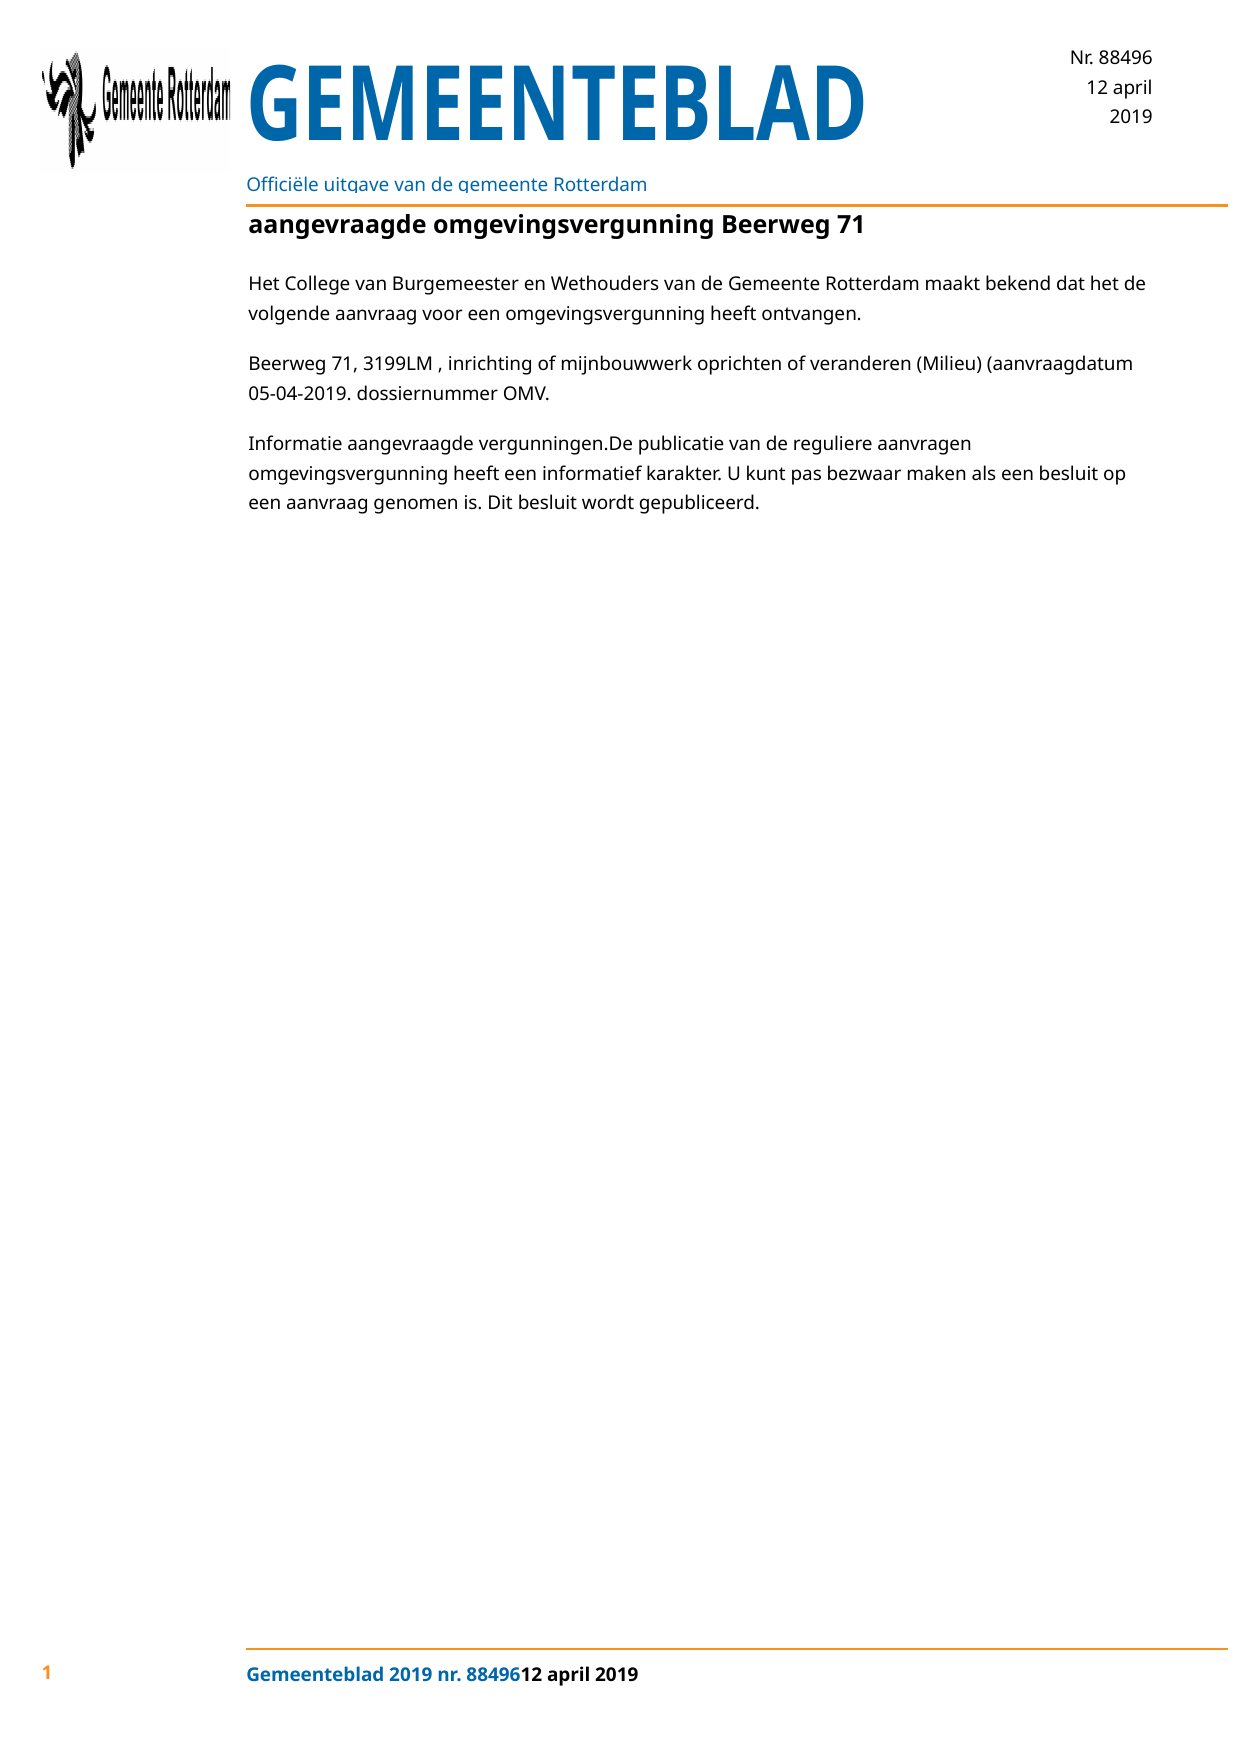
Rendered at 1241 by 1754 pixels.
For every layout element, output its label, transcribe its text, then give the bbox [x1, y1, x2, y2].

text Het College van Burgemeester en Wethouders van de Gemeente Rotterdam maakt bekend dat het de volgende aanvraag voor een omgevingsvergunning heeft ontvangen. [248, 270, 1152, 326]
text aangevraagde omgevingsvergunning Beerweg 71 [248, 207, 1152, 241]
text Beerweg 71, 3199LM , inrichting of mijnbouwwerk oprichten of veranderen (Milieu) (aanvraagdatum 05-04-2019. dossiernummer OMV. [248, 350, 1152, 406]
text Informatie aangevraagde vergunningen.De publicatie van de reguliere aanvragen omgevingsvergunning heeft een informatief karakter. U kunt pas bezwaar maken als een besluit op een aanvraag genomen is. Dit besluit wordt gepubliceerd. [248, 430, 1152, 515]
picture [41, 47, 231, 172]
